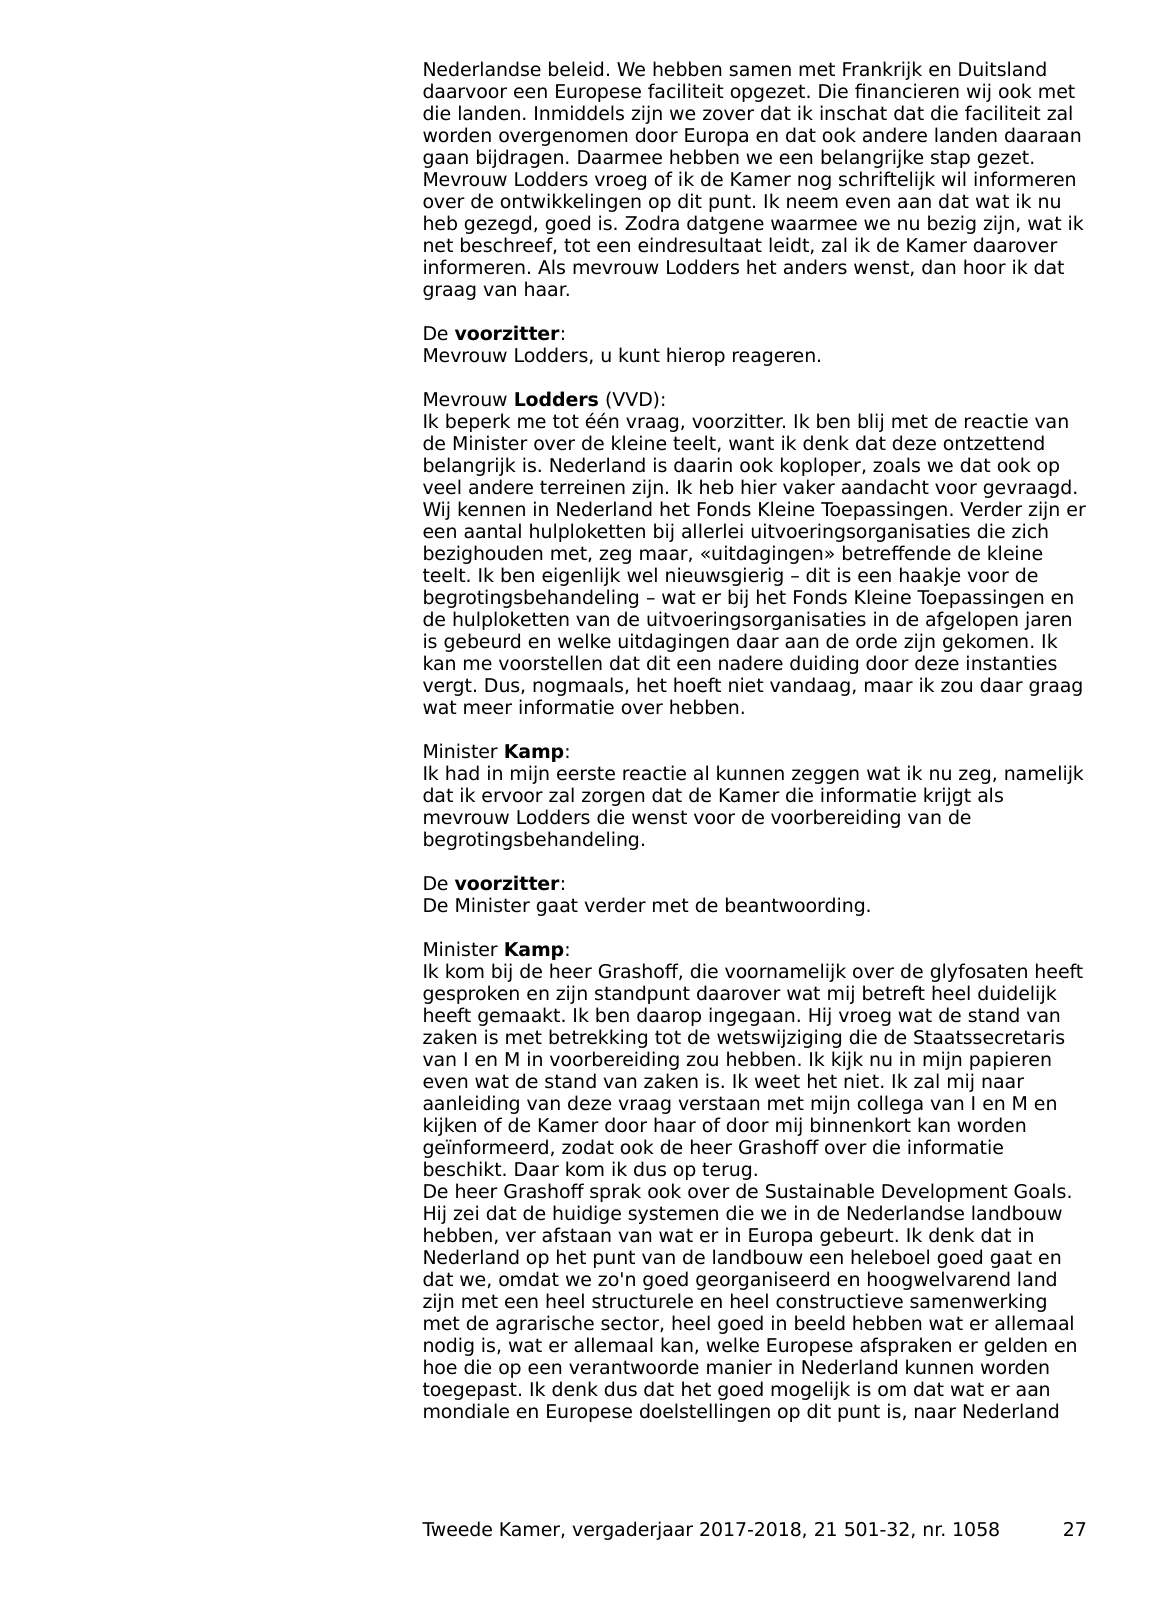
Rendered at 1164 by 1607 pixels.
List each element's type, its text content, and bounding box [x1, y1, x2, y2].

text Mevrouw Lodders, u kunt hierop reageren. [422, 345, 1087, 367]
text Nederlandse beleid. We hebben samen met Frankrijk en Duitsland daarvoor een Europese faciliteit opgezet. Die financieren wij ook met die landen. Inmiddels zijn we zover dat ik inschat dat die faciliteit zal worden overgenomen door Europa en dat ook andere landen daaraan gaan bijdragen. Daarmee hebben we een belangrijke stap gezet. Mevrouw Lodders vroeg of ik de Kamer nog schriftelijk wil informeren over de ontwikkelingen op dit punt. Ik neem even aan dat wat ik nu heb gezegd, goed is. Zodra datgene waarmee we nu bezig zijn, wat ik net beschreef, tot een eindresultaat leidt, zal ik de Kamer daarover informeren. Als mevrouw Lodders het anders wenst, dan hoor ik dat graag van haar. [422, 59, 1087, 301]
text De voorzitter: [422, 873, 1087, 895]
text De heer Grashoff sprak ook over de Sustainable Development Goals. Hij zei dat de huidige systemen die we in de Nederlandse landbouw hebben, ver afstaan van wat er in Europa gebeurt. Ik denk dat in Nederland op het punt van de landbouw een heleboel goed gaat en dat we, omdat we zo'n goed georganiseerd en hoogwelvarend land zijn met een heel structurele en heel constructieve samenwerking met de agrarische sector, heel goed in beeld hebben wat er allemaal nodig is, wat er allemaal kan, welke Europese afspraken er gelden en hoe die op een verantwoorde manier in Nederland kunnen worden toegepast. Ik denk dus dat het goed mogelijk is om dat wat er aan mondiale en Europese doelstellingen op dit punt is, naar Nederland [422, 1181, 1087, 1423]
text Ik kom bij de heer Grashoff, die voornamelijk over de glyfosaten heeft gesproken en zijn standpunt daarover wat mij betreft heel duidelijk heeft gemaakt. Ik ben daarop ingegaan. Hij vroeg wat de stand van zaken is met betrekking tot de wetswijziging die de Staatssecretaris van I en M in voorbereiding zou hebben. Ik kijk nu in mijn papieren even wat de stand van zaken is. Ik weet het niet. Ik zal mij naar aanleiding van deze vraag verstaan met mijn collega van I en M en kijken of de Kamer door haar of door mij binnenkort kan worden geïnformeerd, zodat ook de heer Grashoff over die informatie beschikt. Daar kom ik dus op terug. [422, 961, 1087, 1181]
text Mevrouw Lodders (VVD): [422, 389, 1087, 411]
text Minister Kamp: [422, 741, 1087, 763]
text De voorzitter: [422, 323, 1087, 345]
text Ik beperk me tot één vraag, voorzitter. Ik ben blij met de reactie van de Minister over de kleine teelt, want ik denk dat deze ontzettend belangrijk is. Nederland is daarin ook koploper, zoals we dat ook op veel andere terreinen zijn. Ik heb hier vaker aandacht voor gevraagd. Wij kennen in Nederland het Fonds Kleine Toepassingen. Verder zijn er een aantal hulploketten bij allerlei uitvoeringsorganisaties die zich bezighouden met, zeg maar, «uitdagingen» betreffende de kleine teelt. Ik ben eigenlijk wel nieuwsgierig – dit is een haakje voor de begrotingsbehandeling – wat er bij het Fonds Kleine Toepassingen en de hulploketten van de uitvoeringsorganisaties in de afgelopen jaren is gebeurd en welke uitdagingen daar aan de orde zijn gekomen. Ik kan me voorstellen dat dit een nadere duiding door deze instanties vergt. Dus, nogmaals, het hoeft niet vandaag, maar ik zou daar graag wat meer informatie over hebben. [422, 411, 1087, 719]
text Ik had in mijn eerste reactie al kunnen zeggen wat ik nu zeg, namelijk dat ik ervoor zal zorgen dat de Kamer die informatie krijgt als mevrouw Lodders die wenst voor de voorbereiding van de begrotingsbehandeling. [422, 763, 1087, 851]
text Minister Kamp: [422, 939, 1087, 961]
text De Minister gaat verder met de beantwoording. [422, 895, 1087, 917]
